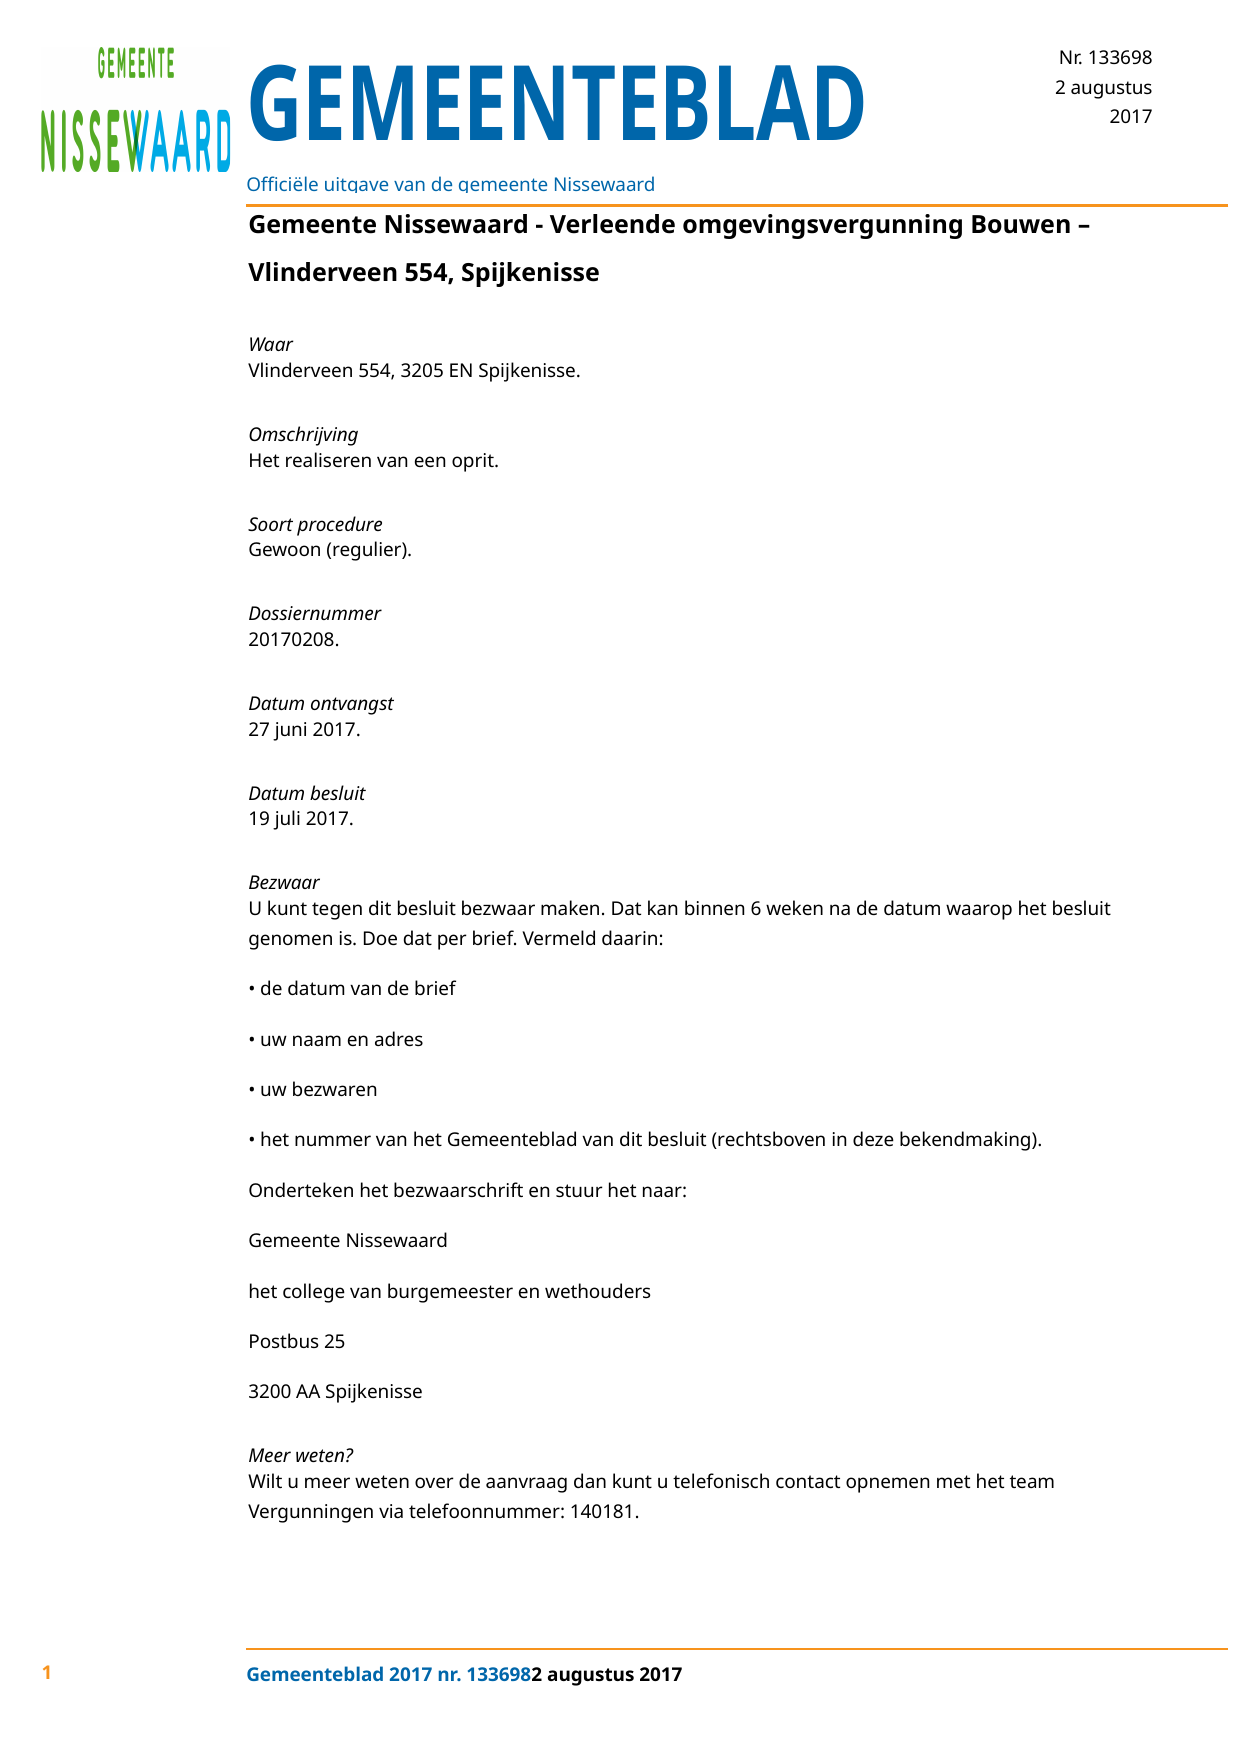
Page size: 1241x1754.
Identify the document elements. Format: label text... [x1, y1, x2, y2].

text 19 juli 2017. [248, 806, 1152, 831]
text 27 juni 2017. [248, 716, 1152, 742]
text • het nummer van het Gemeenteblad van dit besluit (rechtsboven in deze bekendmaking). [248, 1127, 1152, 1152]
text • uw bezwaren [248, 1076, 1152, 1102]
text Gemeente Nissewaard - Verleende omgevingsvergunning Bouwen – Vlinderveen 554, Spijkenisse [248, 207, 1152, 288]
picture [41, 47, 231, 172]
text Het realiseren van een oprit. [248, 447, 1152, 473]
text • uw naam en adres [248, 1026, 1152, 1051]
text Dossiernummer [248, 601, 1152, 626]
text het college van burgemeester en wethouders [248, 1278, 1152, 1303]
text Waar [248, 331, 1152, 357]
picture [201, 122, 206, 138]
text Datum besluit [248, 780, 1152, 806]
text • de datum van de brief [248, 975, 1152, 1001]
text U kunt tegen dit besluit bezwaar maken. Dat kan binnen 6 weken na de datum waarop het besluit genomen is. Doe dat per brief. Vermeld daarin: [248, 895, 1152, 951]
text Soort procedure [248, 511, 1152, 537]
text Omschrijving [248, 421, 1152, 447]
text Postbus 25 [248, 1328, 1152, 1354]
picture [200, 151, 206, 172]
text Bezwaar [248, 869, 1152, 895]
text Gemeente Nissewaard [248, 1227, 1152, 1253]
text Vlinderveen 554, 3205 EN Spijkenisse. [248, 357, 1152, 383]
text Meer weten? [248, 1443, 1152, 1468]
text Datum ontvangst [248, 690, 1152, 716]
text Onderteken het bezwaarschrift en stuur het naar: [248, 1177, 1152, 1203]
picture [176, 157, 187, 172]
text Gewoon (regulier). [248, 537, 1152, 562]
picture [222, 122, 227, 160]
text 3200 AA Spijkenisse [248, 1379, 1152, 1404]
text 20170208. [248, 626, 1152, 652]
picture [154, 157, 165, 172]
text Wilt u meer weten over de aanvraag dan kunt u telefonisch contact opnemen met het team Vergunningen via telefoonnummer: 140181. [248, 1468, 1152, 1524]
